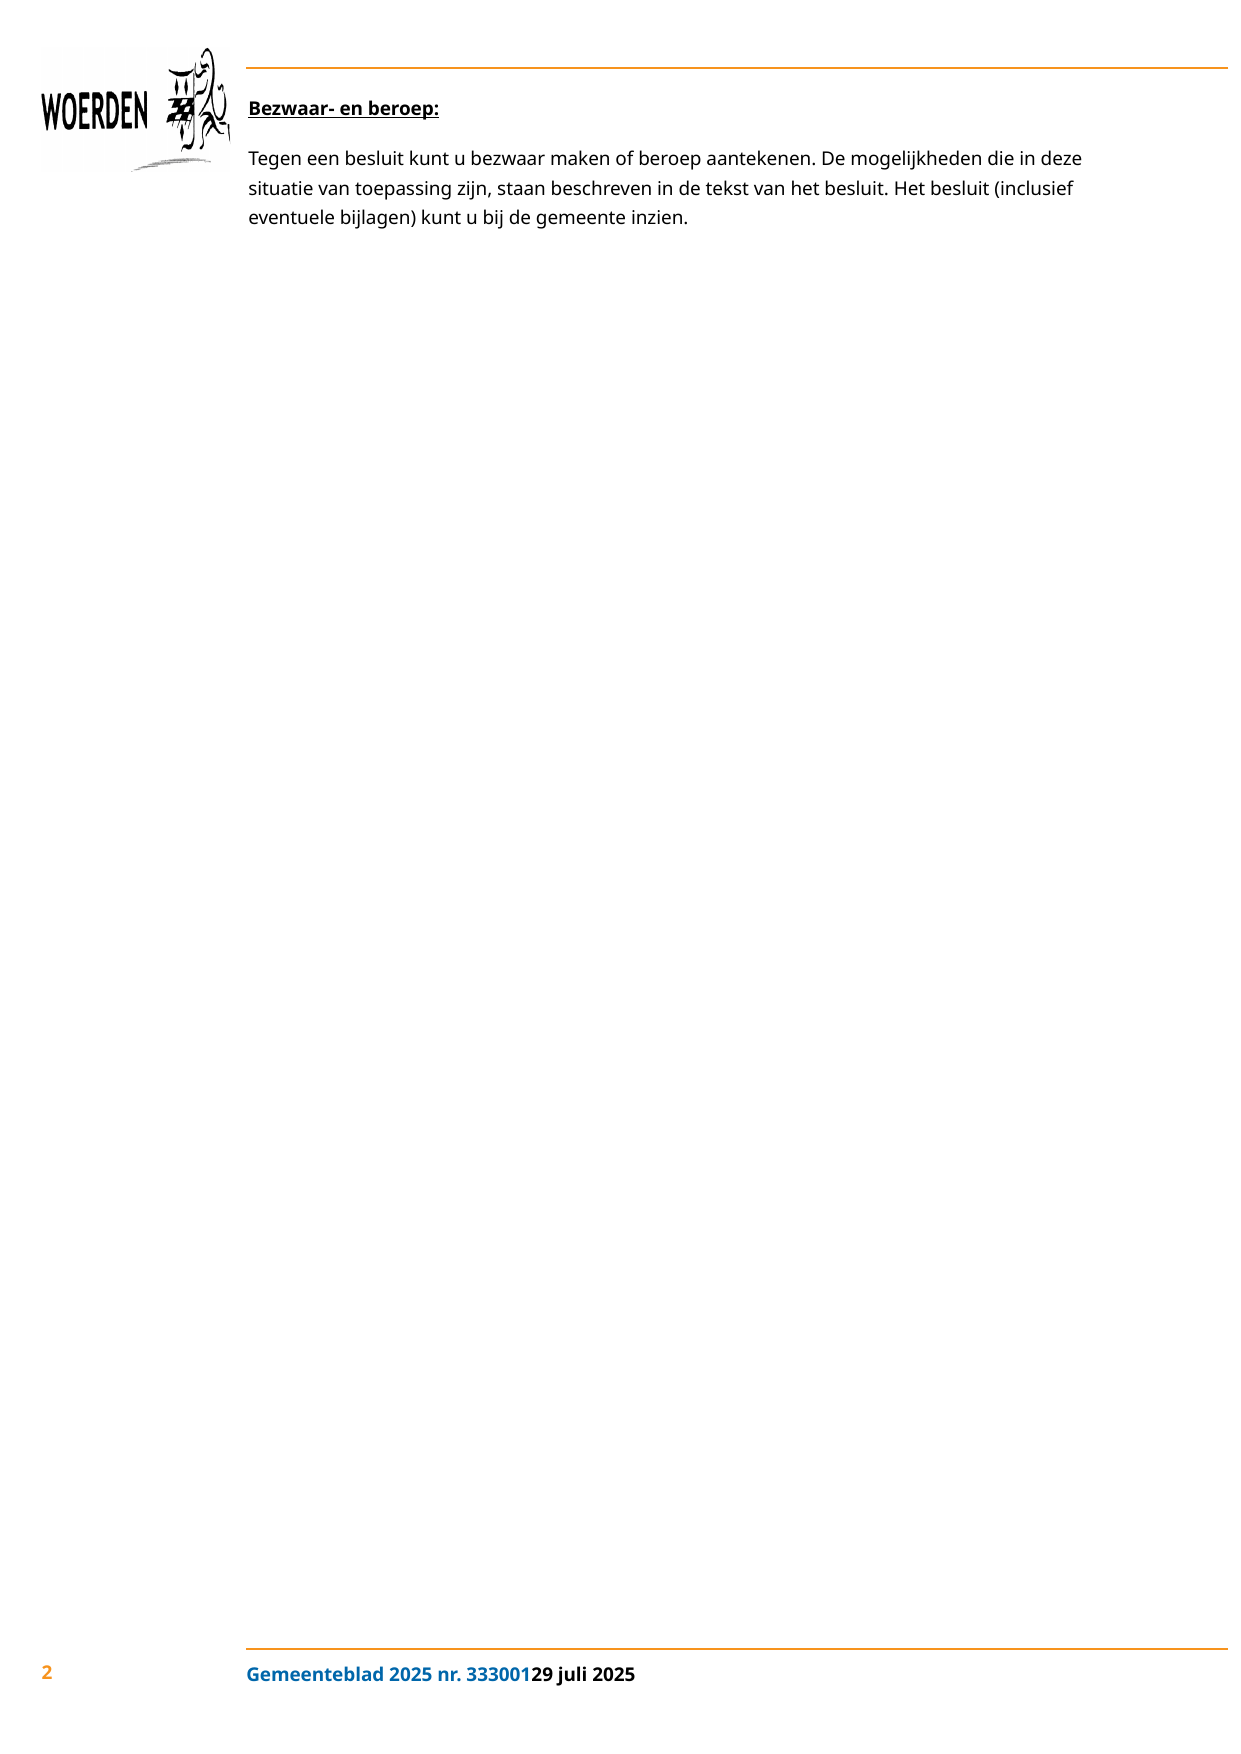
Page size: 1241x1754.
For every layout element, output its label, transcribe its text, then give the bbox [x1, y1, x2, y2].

text Bezwaar- en beroep: [248, 95, 1152, 121]
picture [41, 47, 231, 172]
text Tegen een besluit kunt u bezwaar maken of beroep aantekenen. De mogelijkheden die in deze situatie van toepassing zijn, staan beschreven in de tekst van het besluit. Het besluit (inclusief eventuele bijlagen) kunt u bij de gemeente inzien. [248, 145, 1152, 230]
